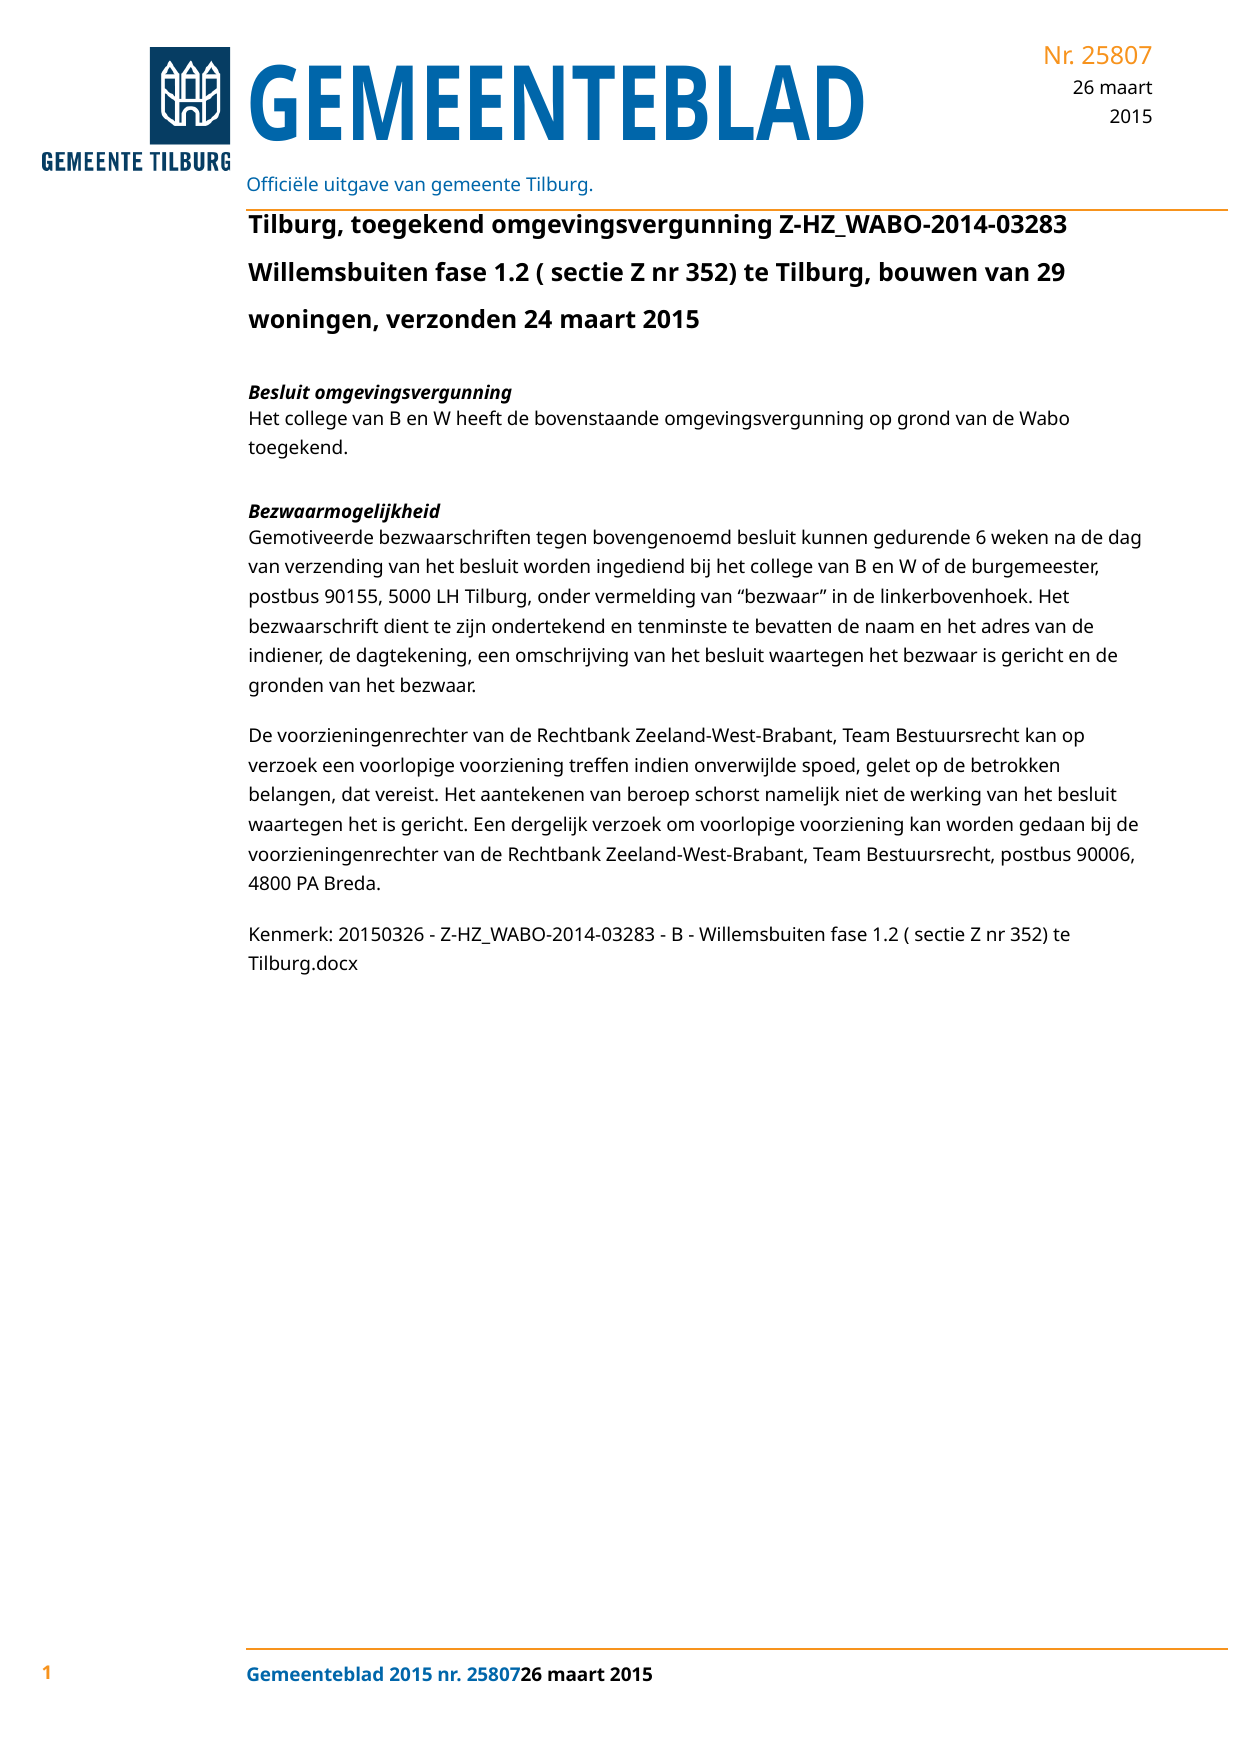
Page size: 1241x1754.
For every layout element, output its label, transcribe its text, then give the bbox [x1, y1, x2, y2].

text Tilburg, toegekend omgevingsvergunning Z-HZ_WABO-2014-03283 Willemsbuiten fase 1.2 ( sectie Z nr 352) te Tilburg, bouwen van 29 woningen, verzonden 24 maart 2015 [248, 211, 1152, 336]
text Kenmerk: 20150326 - Z-HZ_WABO-2014-03283 - B - Willemsbuiten fase 1.2 ( sectie Z nr 352) te Tilburg.docx [248, 921, 1152, 976]
picture [41, 47, 231, 172]
text Het college van B en W heeft de bovenstaande omgevingsvergunning op grond van de Wabo toegekend. [248, 405, 1152, 460]
text Gemotiveerde bezwaarschriften tegen bovengenoemd besluit kunnen gedurende 6 weken na de dag van verzending van het besluit worden ingediend bij het college van B en W of de burgemeester, postbus 90155, 5000 LH Tilburg, onder vermelding van “bezwaar” in de linkerbovenhoek. Het bezwaarschrift dient te zijn ondertekend en tenminste te bevatten de naam en het adres van de indiener, de dagtekening, een omschrijving van het besluit waartegen het bezwaar is gericht en de gronden van het bezwaar. [248, 524, 1152, 698]
text Bezwaarmogelijkheid [248, 498, 1152, 524]
text Besluit omgevingsvergunning [248, 379, 1152, 405]
text De voorzieningenrechter van de Rechtbank Zeeland-West-Brabant, Team Bestuursrecht kan op verzoek een voorlopige voorziening treffen indien onverwijlde spoed, gelet op de betrokken belangen, dat vereist. Het aantekenen van beroep schorst namelijk niet de werking van het besluit waartegen het is gericht. Een dergelijk verzoek om voorlopige voorziening kan worden gedaan bij de voorzieningenrechter van de Rechtbank Zeeland-West-Brabant, Team Bestuursrecht, postbus 90006, 4800 PA Breda. [248, 722, 1152, 896]
